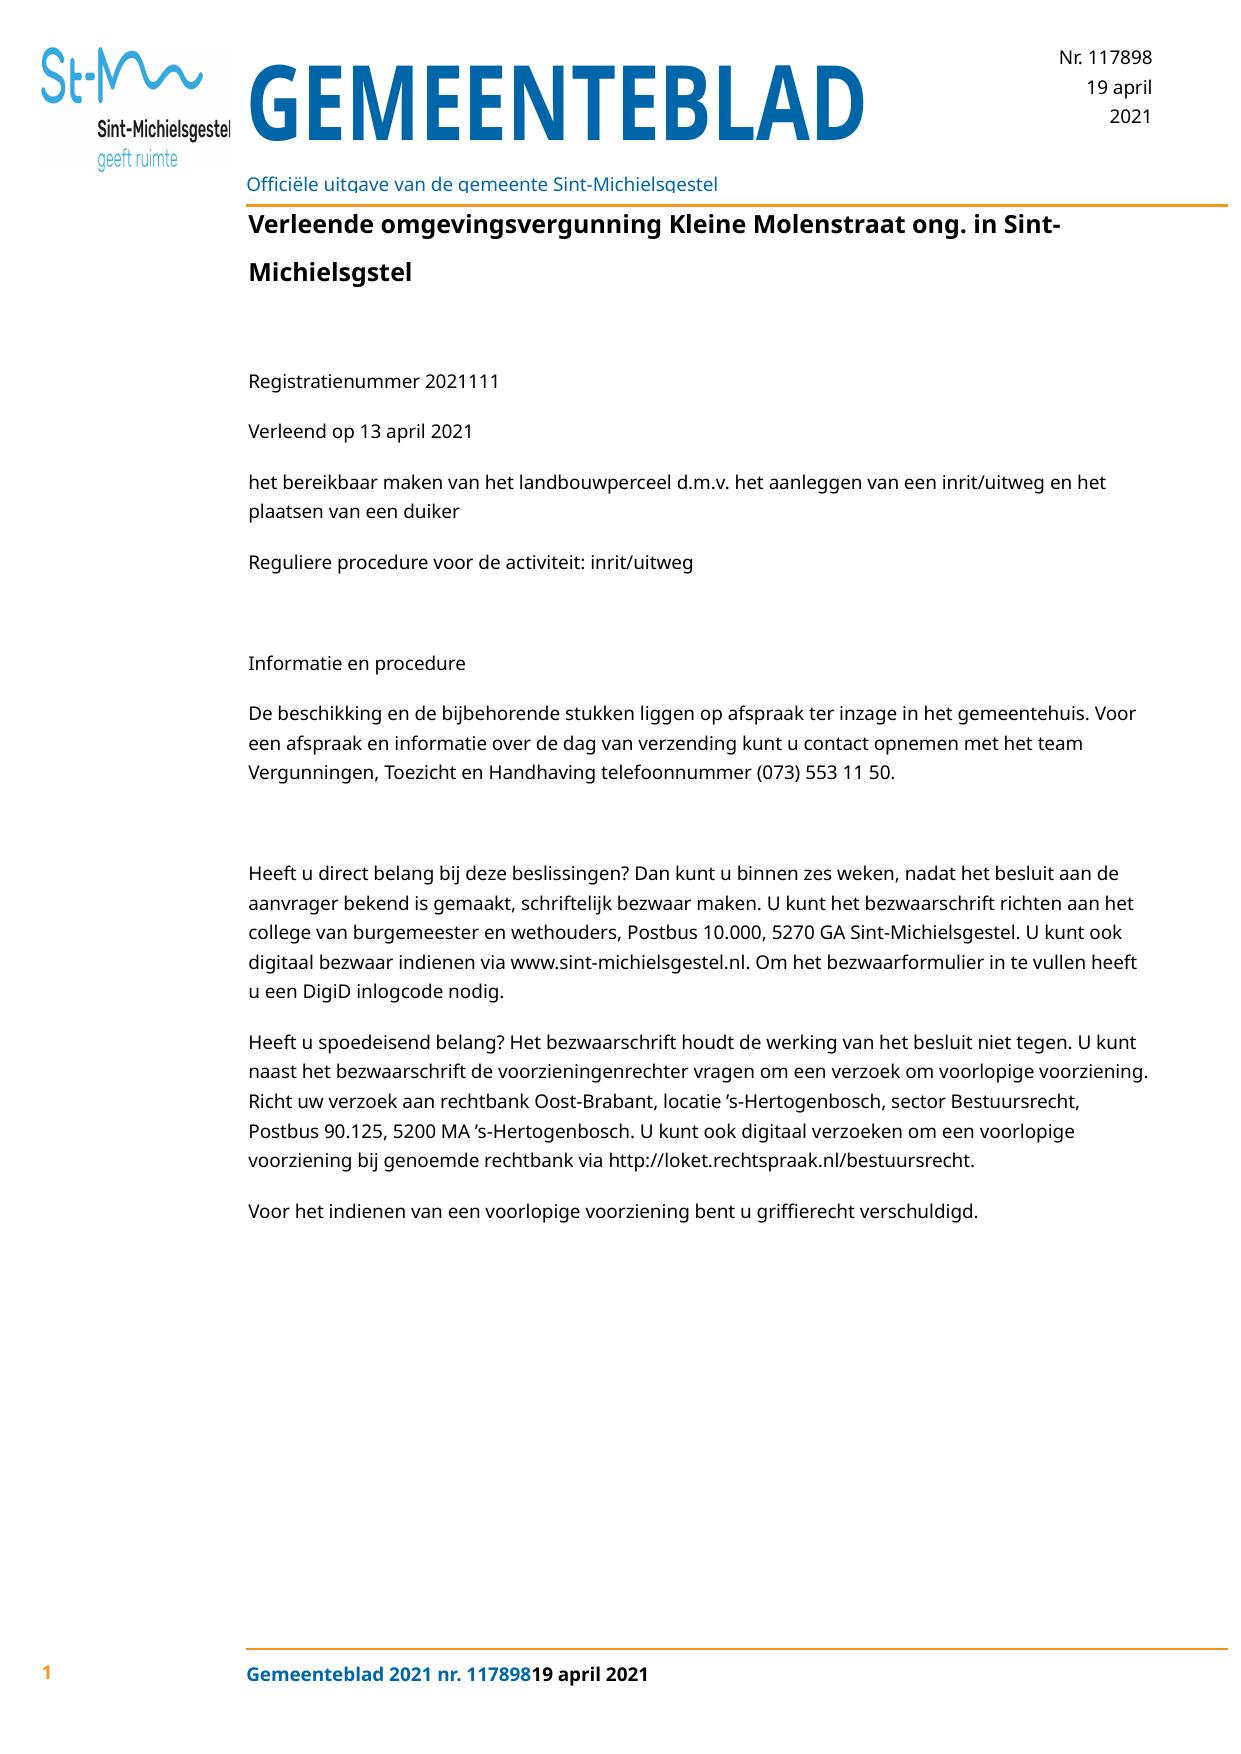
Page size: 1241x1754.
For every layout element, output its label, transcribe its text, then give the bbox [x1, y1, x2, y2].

text Registratienummer 2021111 [248, 368, 1152, 394]
text Verleend op 13 april 2021 [248, 419, 1152, 444]
text Verleende omgevingsvergunning Kleine Molenstraat ong. in Sint-Michielsgstel [248, 207, 1152, 288]
text Informatie en procedure [248, 650, 1152, 676]
text Heeft u spoedeisend belang? Het bezwaarschrift houdt de werking van het besluit niet tegen. U kunt naast het bezwaarschrift de voorzieningenrechter vragen om een verzoek om voorlopige voorziening. Richt uw verzoek aan rechtbank Oost-Brabant, locatie ’s-Hertogenbosch, sector Bestuursrecht, Postbus 90.125, 5200 MA ’s-Hertogenbosch. U kunt ook digitaal verzoeken om een voorlopige voorziening bij genoemde rechtbank via http://loket.rechtspraak.nl/bestuursrecht. [248, 1029, 1152, 1173]
text Voor het indienen van een voorlopige voorziening bent u griffierecht verschuldigd. [248, 1198, 1152, 1224]
text Reguliere procedure voor de activiteit: inrit/uitweg [248, 549, 1152, 575]
text Heeft u direct belang bij deze beslissingen? Dan kunt u binnen zes weken, nadat het besluit aan de aanvrager bekend is gemaakt, schriftelijk bezwaar maken. U kunt het bezwaarschrift richten aan het college van burgemeester en wethouders, Postbus 10.000, 5270 GA Sint-Michielsgestel. U kunt ook digitaal bezwaar indienen via www.sint-michielsgestel.nl. Om het bezwaarformulier in te vullen heeft u een DigiD inlogcode nodig. [248, 860, 1152, 1004]
text De beschikking en de bijbehorende stukken liggen op afspraak ter inzage in het gemeentehuis. Voor een afspraak en informatie over de dag van verzending kunt u contact opnemen met het team Vergunningen, Toezicht en Handhaving telefoonnummer (073) 553 11 50. [248, 700, 1152, 785]
picture [41, 47, 231, 172]
text het bereikbaar maken van het landbouwperceel d.m.v. het aanleggen van een inrit/uitweg en het plaatsen van een duiker [248, 469, 1152, 524]
